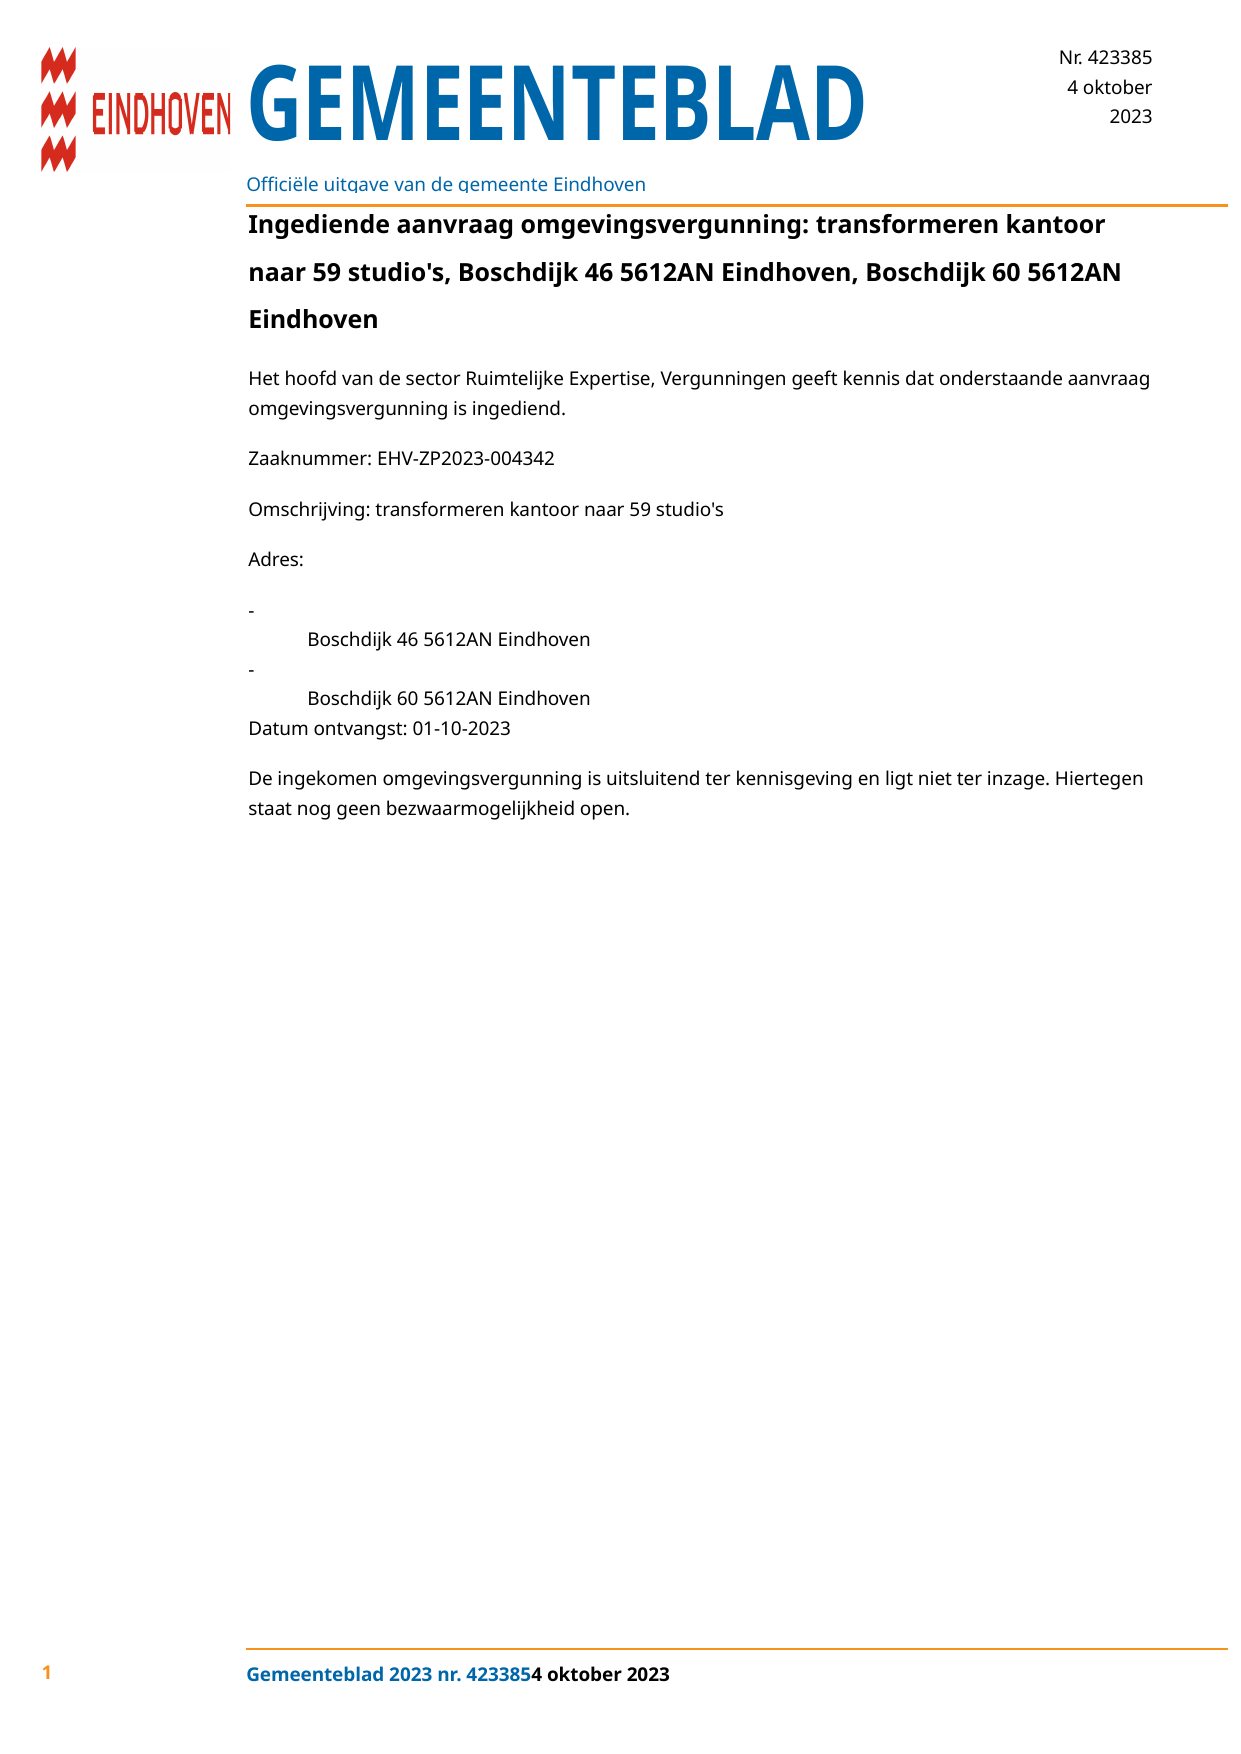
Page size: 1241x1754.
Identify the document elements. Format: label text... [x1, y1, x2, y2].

text De ingekomen omgevingsvergunning is uitsluitend ter kennisgeving en ligt niet ter inzage. Hiertegen staat nog geen bezwaarmogelijkheid open. [248, 766, 1152, 821]
text Adres: [248, 546, 1152, 572]
text Datum ontvangst: 01-10-2023 [248, 715, 1152, 741]
text Omschrijving: transformeren kantoor naar 59 studio's [248, 496, 1152, 522]
text Zaaknummer: EHV-ZP2023-004342 [248, 446, 1152, 471]
picture [41, 47, 231, 172]
list Boschdijk 60 5612AN Eindhoven [248, 686, 1152, 711]
text Ingediende aanvraag omgevingsvergunning: transformeren kantoor naar 59 studio's, Boschdijk 46 5612AN Eindhoven, Boschdijk 60 5612AN Eindhoven [248, 207, 1152, 336]
list Boschdijk 46 5612AN Eindhoven [248, 626, 1152, 652]
text Het hoofd van de sector Ruimtelijke Expertise, Vergunningen geeft kennis dat onderstaande aanvraag omgevingsvergunning is ingediend. [248, 366, 1152, 421]
